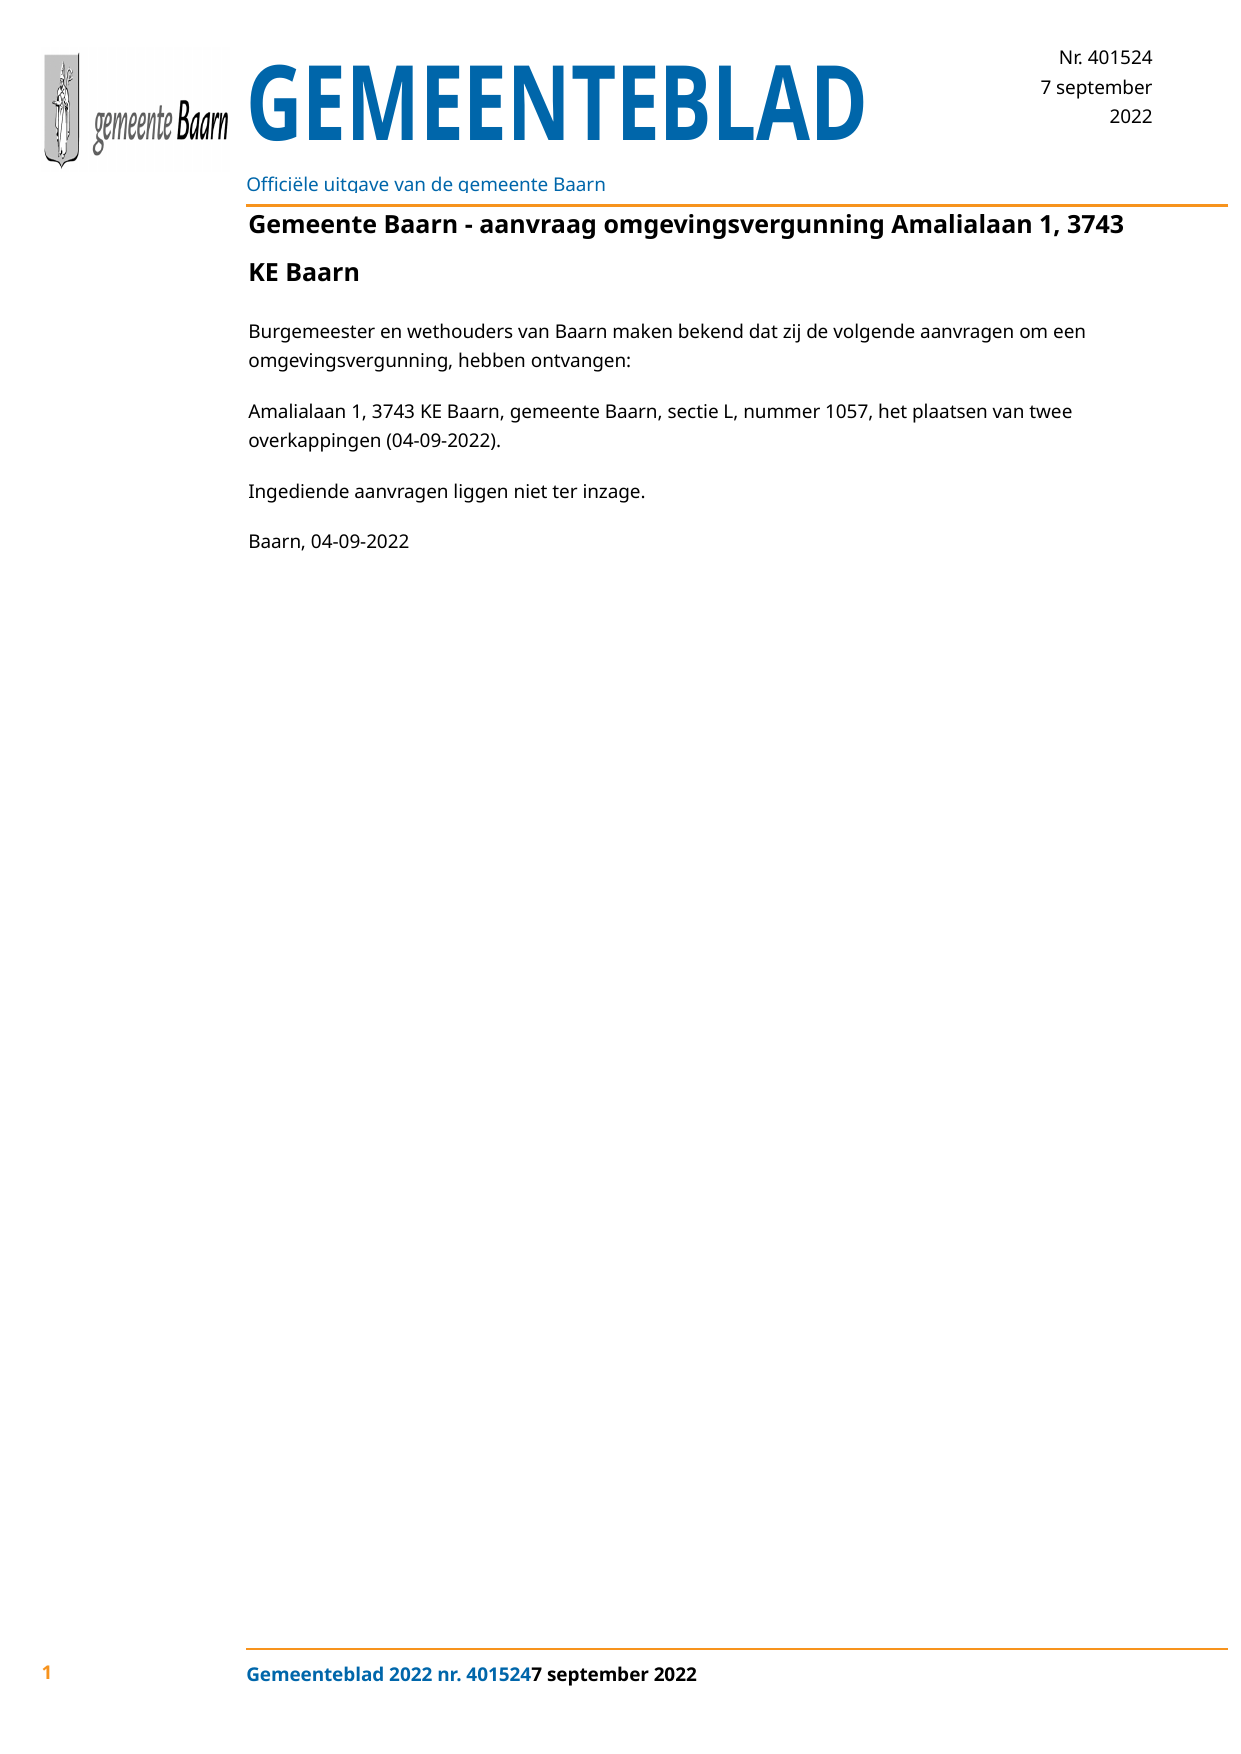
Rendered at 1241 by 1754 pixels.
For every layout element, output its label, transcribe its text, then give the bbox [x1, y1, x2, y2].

text Ingediende aanvragen liggen niet ter inzage. [248, 478, 1152, 504]
text Burgemeester en wethouders van Baarn maken bekend dat zij de volgende aanvragen om een omgevingsvergunning, hebben ontvangen: [248, 318, 1152, 373]
picture [41, 47, 231, 172]
text Baarn, 04-09-2022 [248, 528, 1152, 554]
text Gemeente Baarn - aanvraag omgevingsvergunning Amalialaan 1, 3743 KE Baarn [248, 207, 1152, 288]
text Amalialaan 1, 3743 KE Baarn, gemeente Baarn, sectie L, nummer 1057, het plaatsen van twee overkappingen (04-09-2022). [248, 398, 1152, 453]
